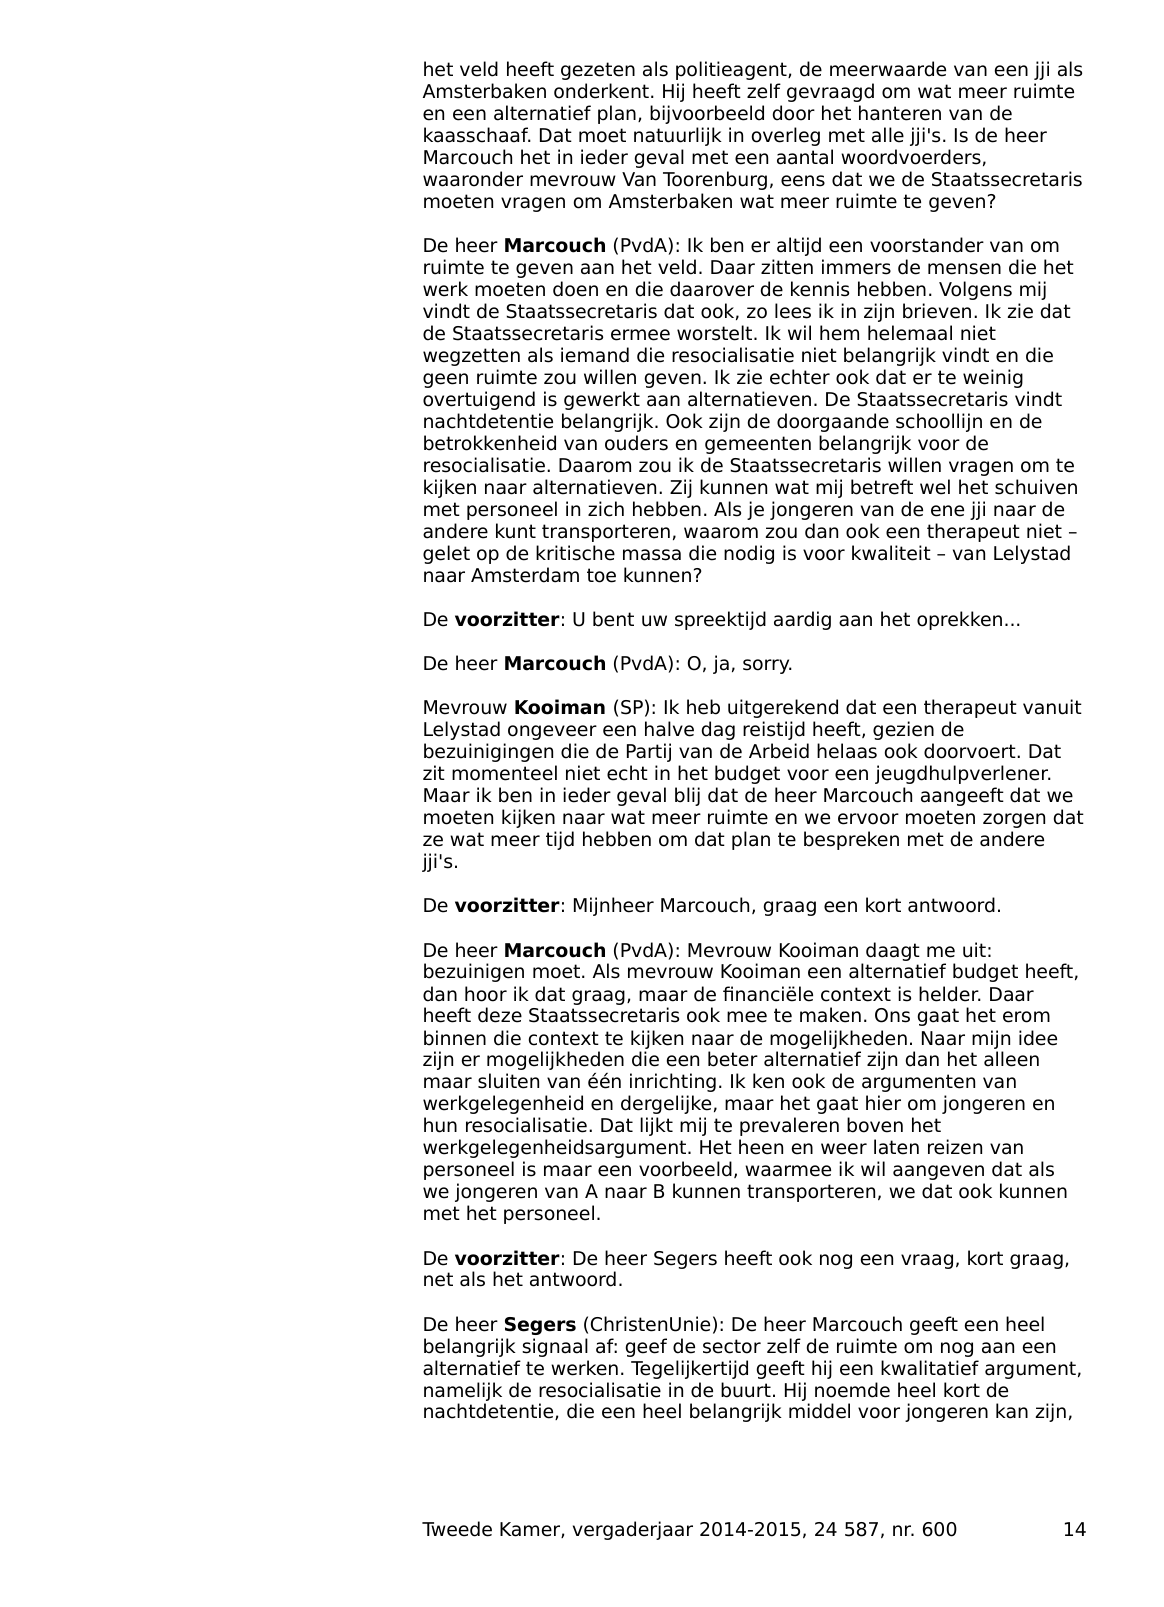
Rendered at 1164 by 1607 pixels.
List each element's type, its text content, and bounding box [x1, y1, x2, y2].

text De voorzitter: Mijnheer Marcouch, graag een kort antwoord. [422, 895, 1087, 917]
text De heer Marcouch (PvdA): Mevrouw Kooiman daagt me uit: bezuinigen moet. Als mevrouw Kooiman een alternatief budget heeft, dan hoor ik dat graag, maar de financiële context is helder. Daar heeft deze Staatssecretaris ook mee te maken. Ons gaat het erom binnen die context te kijken naar de mogelijkheden. Naar mijn idee zijn er mogelijkheden die een beter alternatief zijn dan het alleen maar sluiten van één inrichting. Ik ken ook de argumenten van werkgelegenheid en dergelijke, maar het gaat hier om jongeren en hun resocialisatie. Dat lijkt mij te prevaleren boven het werkgelegenheidsargument. Het heen en weer laten reizen van personeel is maar een voorbeeld, waarmee ik wil aangeven dat als we jongeren van A naar B kunnen transporteren, we dat ook kunnen met het personeel. [422, 939, 1087, 1225]
text De heer Marcouch (PvdA): Ik ben er altijd een voorstander van om ruimte te geven aan het veld. Daar zitten immers de mensen die het werk moeten doen en die daarover de kennis hebben. Volgens mij vindt de Staatssecretaris dat ook, zo lees ik in zijn brieven. Ik zie dat de Staatssecretaris ermee worstelt. Ik wil hem helemaal niet wegzetten als iemand die resocialisatie niet belangrijk vindt en die geen ruimte zou willen geven. Ik zie echter ook dat er te weinig overtuigend is gewerkt aan alternatieven. De Staatssecretaris vindt nachtdetentie belangrijk. Ook zijn de doorgaande schoollijn en de betrokkenheid van ouders en gemeenten belangrijk voor de resocialisatie. Daarom zou ik de Staatssecretaris willen vragen om te kijken naar alternatieven. Zij kunnen wat mij betreft wel het schuiven met personeel in zich hebben. Als je jongeren van de ene jji naar de andere kunt transporteren, waarom zou dan ook een therapeut niet – gelet op de kritische massa die nodig is voor kwaliteit – van Lelystad naar Amsterdam toe kunnen? [422, 235, 1087, 587]
text De voorzitter: U bent uw spreektijd aardig aan het oprekken... [422, 609, 1087, 631]
text Mevrouw Kooiman (SP): Ik heb uitgerekend dat een therapeut vanuit Lelystad ongeveer een halve dag reistijd heeft, gezien de bezuinigingen die de Partij van de Arbeid helaas ook doorvoert. Dat zit momenteel niet echt in het budget voor een jeugdhulpverlener. Maar ik ben in ieder geval blij dat de heer Marcouch aangeeft dat we moeten kijken naar wat meer ruimte en we ervoor moeten zorgen dat ze wat meer tijd hebben om dat plan te bespreken met de andere jji's. [422, 697, 1087, 873]
text het veld heeft gezeten als politieagent, de meerwaarde van een jji als Amsterbaken onderkent. Hij heeft zelf gevraagd om wat meer ruimte en een alternatief plan, bijvoorbeeld door het hanteren van de kaasschaaf. Dat moet natuurlijk in overleg met alle jji's. Is de heer Marcouch het in ieder geval met een aantal woordvoerders, waaronder mevrouw Van Toorenburg, eens dat we de Staatssecretaris moeten vragen om Amsterbaken wat meer ruimte te geven? [422, 59, 1087, 213]
text De voorzitter: De heer Segers heeft ook nog een vraag, kort graag, net als het antwoord. [422, 1247, 1087, 1291]
text De heer Segers (ChristenUnie): De heer Marcouch geeft een heel belangrijk signaal af: geef de sector zelf de ruimte om nog aan een alternatief te werken. Tegelijkertijd geeft hij een kwalitatief argument, namelijk de resocialisatie in de buurt. Hij noemde heel kort de nachtdetentie, die een heel belangrijk middel voor jongeren kan zijn, [422, 1313, 1087, 1423]
text De heer Marcouch (PvdA): O, ja, sorry. [422, 653, 1087, 675]
